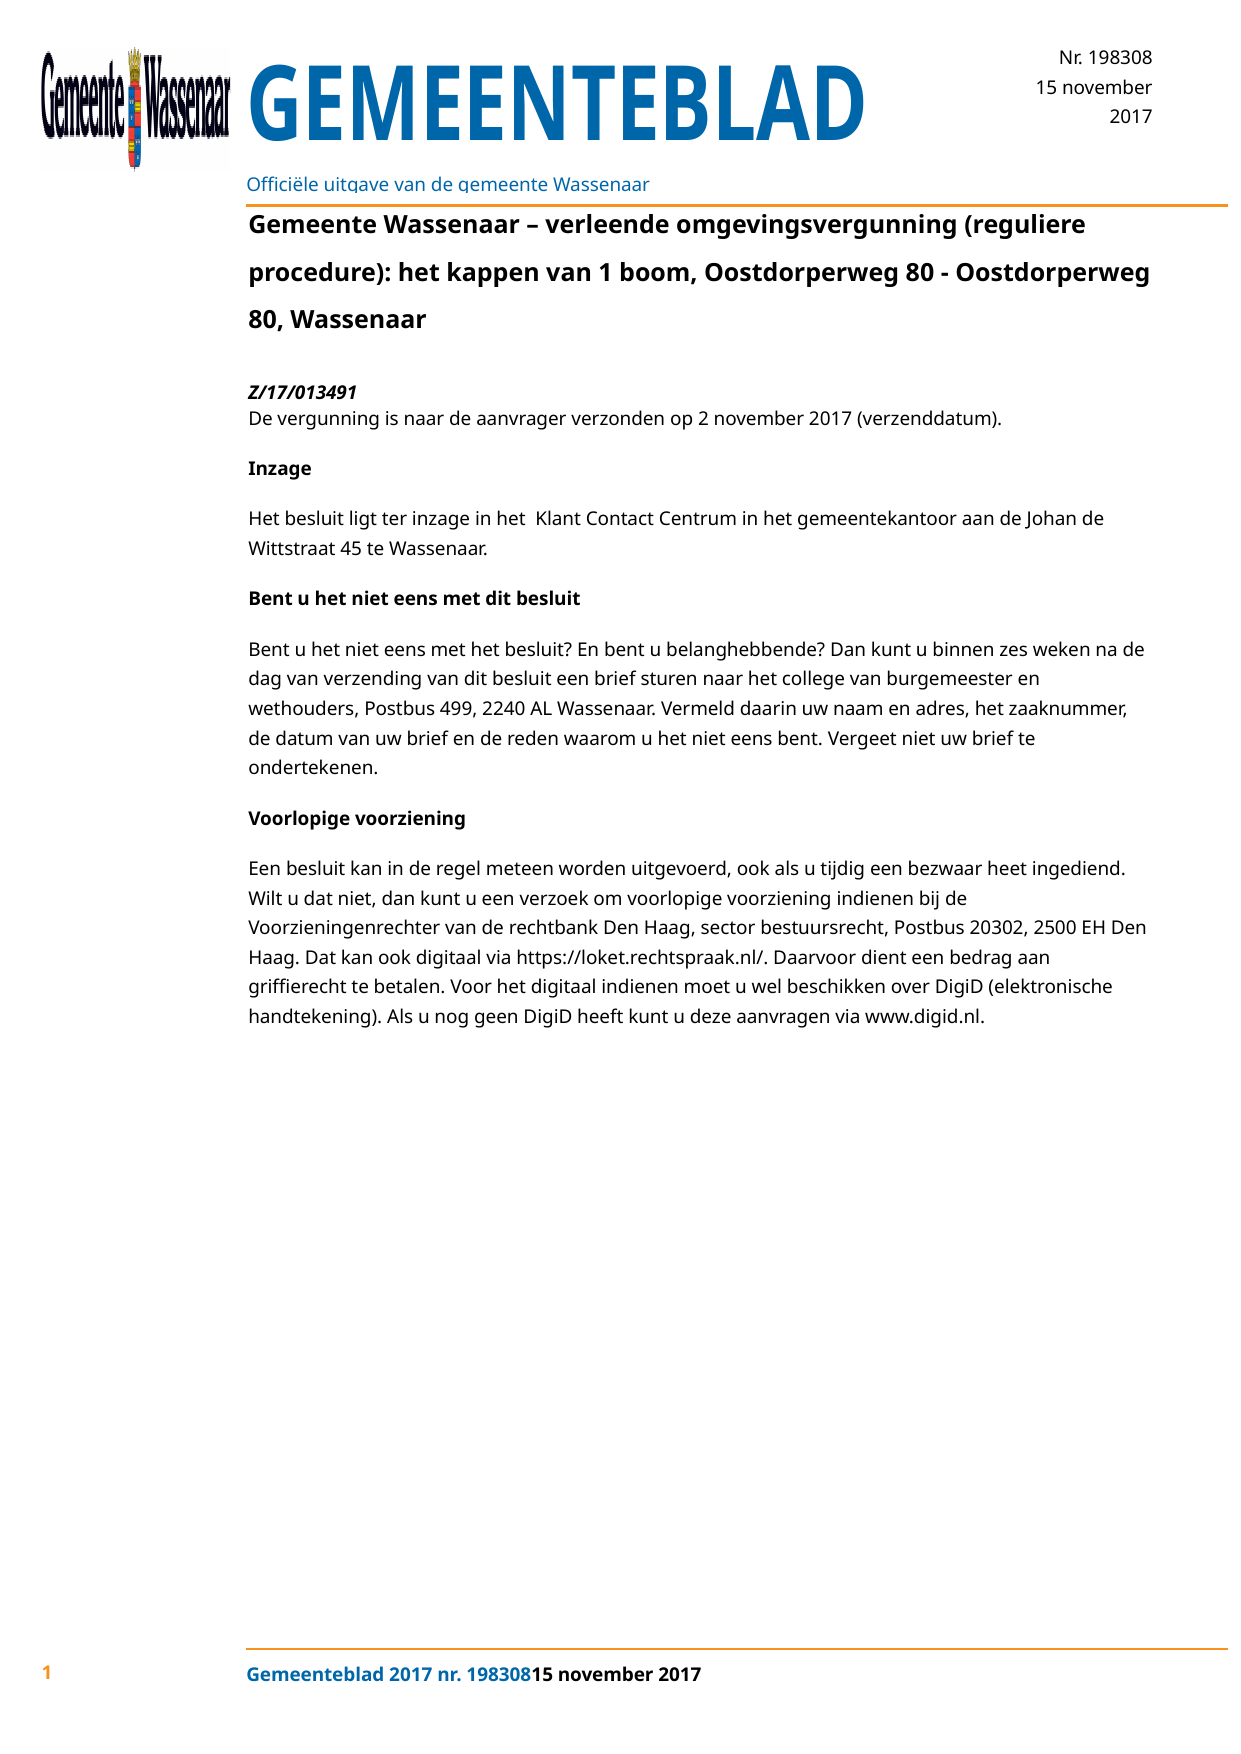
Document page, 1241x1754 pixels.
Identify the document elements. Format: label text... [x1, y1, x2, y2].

text Het besluit ligt ter inzage in het Klant Contact Centrum in het gemeentekantoor aan de Johan de Wittstraat 45 te Wassenaar. [248, 506, 1152, 561]
text Bent u het niet eens met het besluit? En bent u belanghebbende? Dan kunt u binnen zes weken na de dag van verzending van dit besluit een brief sturen naar het college van burgemeester en wethouders, Postbus 499, 2240 AL Wassenaar. Vermeld daarin uw naam en adres, het zaaknummer, de datum van uw brief en de reden waarom u het niet eens bent. Vergeet niet uw brief te ondertekenen. [248, 636, 1152, 780]
text De vergunning is naar de aanvrager verzonden op 2 november 2017 (verzenddatum). [248, 405, 1152, 431]
text Een besluit kan in de regel meteen worden uitgevoerd, ook als u tijdig een bezwaar heet ingediend. Wilt u dat niet, dan kunt u een verzoek om voorlopige voorziening indienen bij de Voorzieningenrechter van de rechtbank Den Haag, sector bestuursrecht, Postbus 20302, 2500 EH Den Haag. Dat kan ook digitaal via https://loket.rechtspraak.nl/. Daarvoor dient een bedrag aan griffierecht te betalen. Voor het digitaal indienen moet u wel beschikken over DigiD (elektronische handtekening). Als u nog geen DigiD heeft kunt u deze aanvragen via www.digid.nl. [248, 855, 1152, 1029]
text Gemeente Wassenaar – verleende omgevingsvergunning (reguliere procedure): het kappen van 1 boom, Oostdorperweg 80 - Oostdorperweg 80, Wassenaar [248, 207, 1152, 336]
text Bent u het niet eens met dit besluit [248, 586, 1152, 611]
picture [41, 47, 231, 172]
text Inzage [248, 455, 1152, 481]
text Z/17/013491 [248, 379, 1152, 405]
text Voorlopige voorziening [248, 805, 1152, 831]
